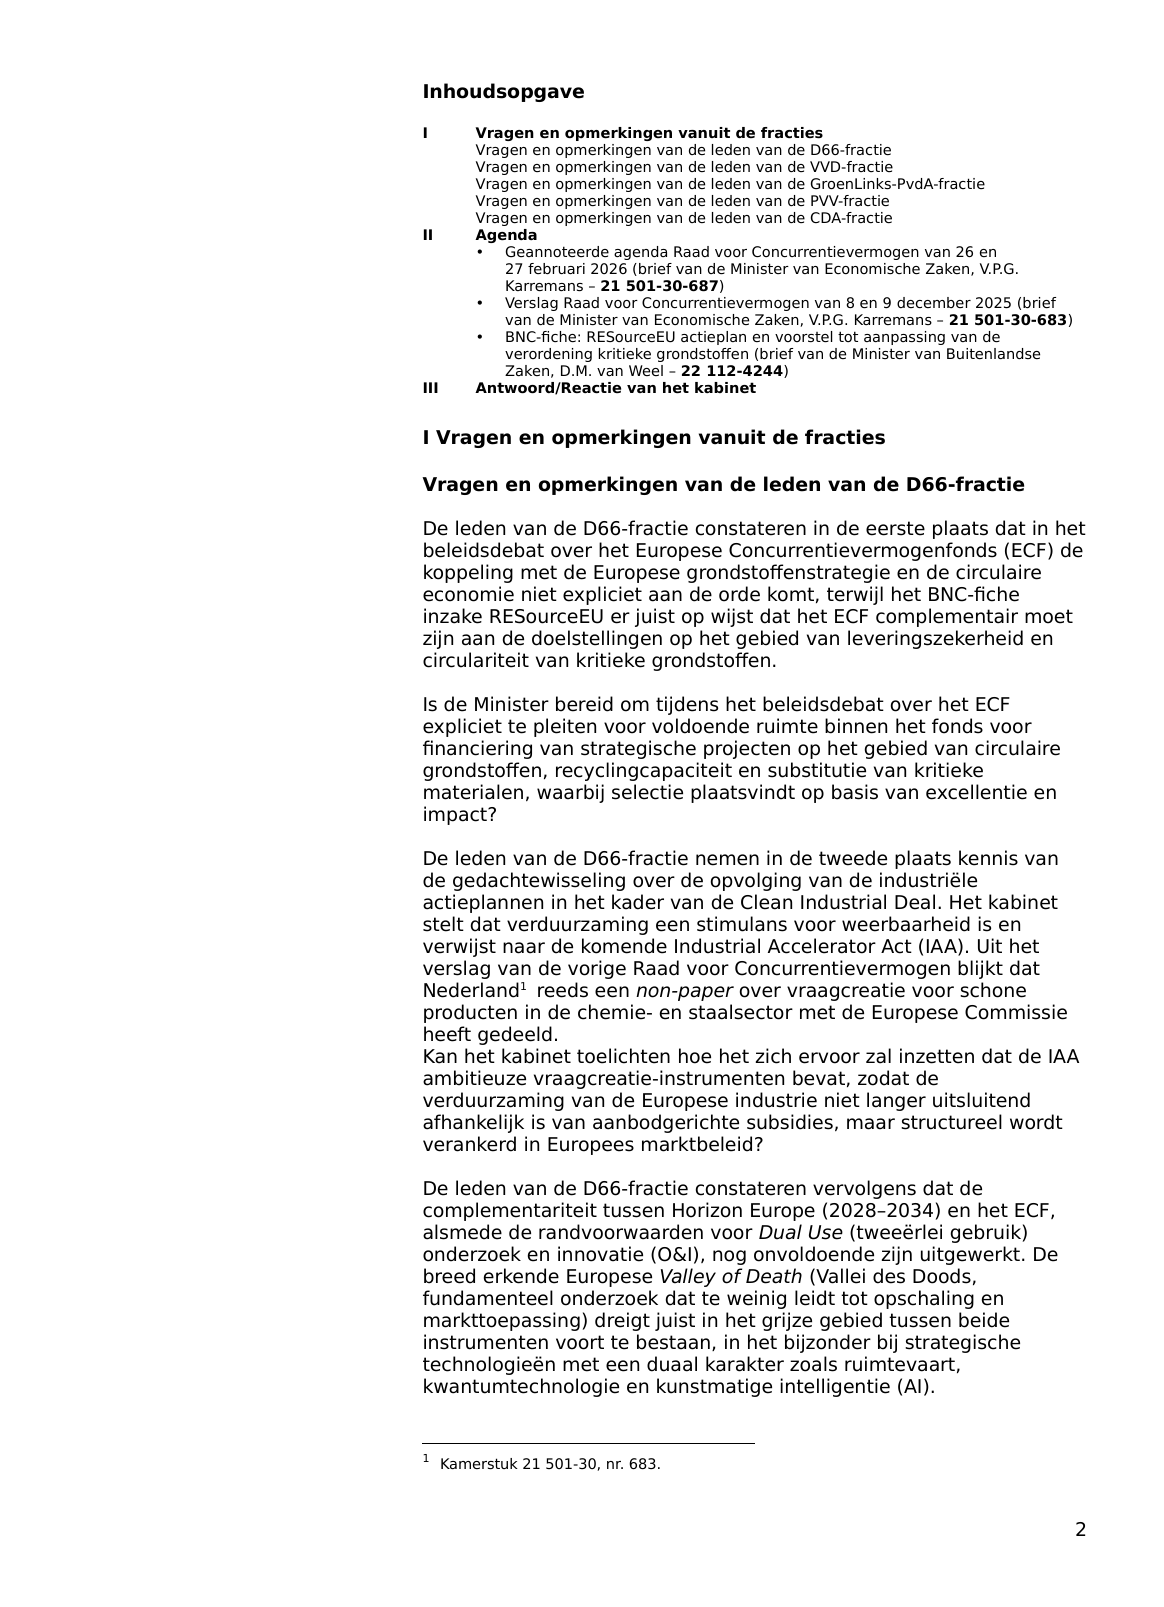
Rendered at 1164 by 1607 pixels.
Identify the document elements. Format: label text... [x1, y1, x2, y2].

subtitle Vragen en opmerkingen van de leden van de D66-fractie [422, 474, 1087, 496]
table_cell Vragen en opmerkingen van de leden van de PVV-fractie [470, 193, 1087, 210]
table_cell [422, 142, 469, 159]
table_cell [422, 329, 469, 380]
table_cell Vragen en opmerkingen van de leden van de GroenLinks-PvdA-fractie [470, 176, 1087, 193]
table_cell [422, 193, 469, 210]
table_cell • [470, 295, 499, 329]
table_header I [422, 125, 469, 142]
table_cell • [470, 329, 499, 380]
text Is de Minister bereid om tijdens het beleidsdebat over het ECF expliciet te pleiten voor voldoende ruimte binnen het fonds voor financiering van strategische projecten op het gebied van circulaire grondstoffen, recyclingcapaciteit en substitutie van kritieke materialen, waarbij selectie plaatsvindt op basis van excellentie en impact? [422, 694, 1087, 826]
table_cell Geannoteerde agenda Raad voor Concurrentievermogen van 26 en 27 februari 2026 (brief van de Minister van Economische Zaken, V.P.G. Karremans – 21 501-30-687) [499, 244, 1087, 295]
table_cell Antwoord/Reactie van het kabinet [470, 380, 1087, 397]
table_cell [422, 176, 469, 193]
table_header Vragen en opmerkingen vanuit de fracties [470, 125, 1087, 142]
text Kamerstuk 21 501-30, nr. 683. [422, 1452, 1087, 1474]
text De leden van de D66-fractie constateren in de eerste plaats dat in het beleidsdebat over het Europese Concurrentievermogenfonds (ECF) de koppeling met de Europese grondstoffenstrategie en de circulaire economie niet expliciet aan de orde komt, terwijl het BNC-fiche inzake RESourceEU er juist op wijst dat het ECF complementair moet zijn aan de doelstellingen op het gebied van leveringszekerheid en circulariteit van kritieke grondstoffen. [422, 518, 1087, 672]
table_cell Verslag Raad voor Concurrentievermogen van 8 en 9 december 2025 (brief van de Minister van Economische Zaken, V.P.G. Karremans – 21 501-30-683) [499, 295, 1087, 329]
subtitle I Vragen en opmerkingen vanuit de fracties [422, 427, 1087, 449]
table_cell [422, 210, 469, 227]
table_cell BNC-fiche: RESourceEU actieplan en voorstel tot aanpassing van de verordening kritieke grondstoffen (brief van de Minister van Buitenlandse Zaken, D.M. van Weel – 22 112-4244) [499, 329, 1087, 380]
table_cell • [470, 244, 499, 295]
table_cell II [422, 227, 469, 244]
table_cell Vragen en opmerkingen van de leden van de VVD-fractie [470, 159, 1087, 176]
table_cell Vragen en opmerkingen van de leden van de CDA-fractie [470, 210, 1087, 227]
table_cell III [422, 380, 469, 397]
table_cell [422, 159, 469, 176]
table_cell [422, 295, 469, 329]
table_cell Agenda [470, 227, 1087, 244]
table_cell [422, 244, 469, 295]
text De leden van de D66-fractie constateren vervolgens dat de complementariteit tussen Horizon Europe (2028–2034) en het ECF, alsmede de randvoorwaarden voor Dual Use (tweeërlei gebruik) onderzoek en innovatie (O&I), nog onvoldoende zijn uitgewerkt. De breed erkende Europese Valley of Death (Vallei des Doods, fundamenteel onderzoek dat te weinig leidt tot opschaling en markttoepassing) dreigt juist in het grijze gebied tussen beide instrumenten voort te bestaan, in het bijzonder bij strategische technologieën met een duaal karakter zoals ruimtevaart, kwantumtechnologie en kunstmatige intelligentie (AI). [422, 1178, 1087, 1398]
text De leden van de D66-fractie nemen in de tweede plaats kennis van de gedachtewisseling over de opvolging van de industriële actieplannen in het kader van de Clean Industrial Deal. Het kabinet stelt dat verduurzaming een stimulans voor weerbaarheid is en verwijst naar de komende Industrial Accelerator Act (IAA). Uit het verslag van de vorige Raad voor Concurrentievermogen blijkt dat Nederland reeds een non-paper over vraagcreatie voor schone producten in de chemie- en staalsector met de Europese Commissie heeft gedeeld. [422, 848, 1087, 1046]
table_cell Vragen en opmerkingen van de leden van de D66-fractie [470, 142, 1087, 159]
subtitle Inhoudsopgave [422, 81, 1087, 103]
text Kan het kabinet toelichten hoe het zich ervoor zal inzetten dat de IAA ambitieuze vraagcreatie-instrumenten bevat, zodat de verduurzaming van de Europese industrie niet langer uitsluitend afhankelijk is van aanbodgerichte subsidies, maar structureel wordt verankerd in Europees marktbeleid? [422, 1046, 1087, 1156]
